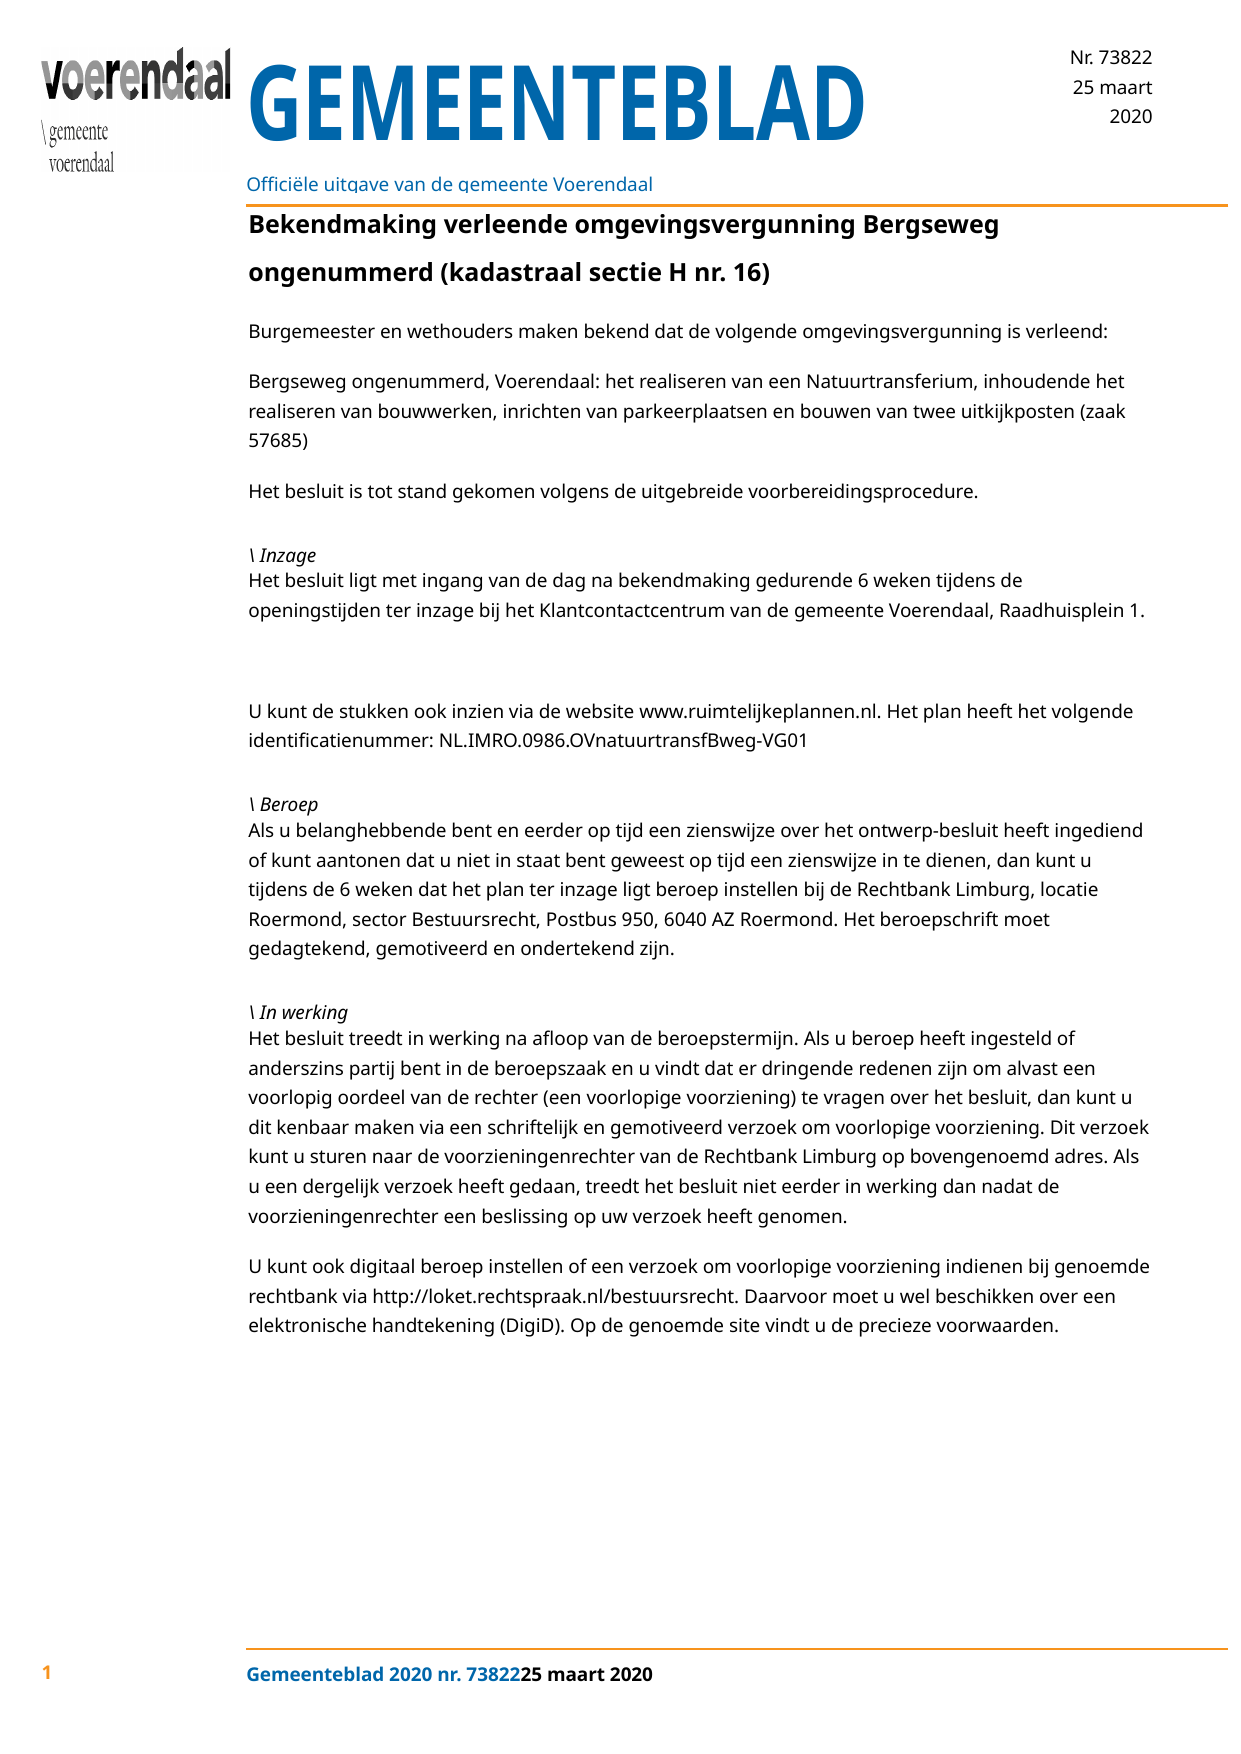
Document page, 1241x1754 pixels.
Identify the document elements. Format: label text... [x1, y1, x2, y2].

text Burgemeester en wethouders maken bekend dat de volgende omgevingsvergunning is verleend: [248, 318, 1152, 344]
text U kunt ook digitaal beroep instellen of een verzoek om voorlopige voorziening indienen bij genoemde rechtbank via http://loket.rechtspraak.nl/bestuursrecht. Daarvoor moet u wel beschikken over een elektronische handtekening (DigiD). Op de genoemde site vindt u de precieze voorwaarden. [248, 1253, 1152, 1338]
text \ In werking [248, 999, 1152, 1025]
text \ Beroep [248, 792, 1152, 817]
text \ Inzage [248, 542, 1152, 568]
text Het besluit ligt met ingang van de dag na bekendmaking gedurende 6 weken tijdens de openingstijden ter inzage bij het Klantcontactcentrum van de gemeente Voerendaal, Raadhuisplein 1. [248, 568, 1152, 623]
text Het besluit is tot stand gekomen volgens de uitgebreide voorbereidingsprocedure. [248, 478, 1152, 504]
picture [41, 47, 231, 172]
text U kunt de stukken ook inzien via de website www.ruimtelijkeplannen.nl. Het plan heeft het volgende identificatienummer: NL.IMRO.0986.OVnatuurtransfBweg-VG01 [248, 698, 1152, 753]
text Als u belanghebbende bent en eerder op tijd een zienswijze over het ontwerp-besluit heeft ingediend of kunt aantonen dat u niet in staat bent geweest op tijd een zienswijze in te dienen, dan kunt u tijdens de 6 weken dat het plan ter inzage ligt beroep instellen bij de Rechtbank Limburg, locatie Roermond, sector Bestuursrecht, Postbus 950, 6040 AZ Roermond. Het beroepschrift moet gedagtekend, gemotiveerd en ondertekend zijn. [248, 817, 1152, 961]
text Bergseweg ongenummerd, Voerendaal: het realiseren van een Natuurtransferium, inhoudende het realiseren van bouwwerken, inrichten van parkeerplaatsen en bouwen van twee uitkijkposten (zaak 57685) [248, 368, 1152, 453]
text Bekendmaking verleende omgevingsvergunning Bergseweg ongenummerd (kadastraal sectie H nr. 16) [248, 207, 1152, 288]
text Het besluit treedt in werking na afloop van de beroepstermijn. Als u beroep heeft ingesteld of anderszins partij bent in de beroepszaak en u vindt dat er dringende redenen zijn om alvast een voorlopig oordeel van de rechter (een voorlopige voorziening) te vragen over het besluit, dan kunt u dit kenbaar maken via een schriftelijk en gemotiveerd verzoek om voorlopige voorziening. Dit verzoek kunt u sturen naar de voorzieningenrechter van de Rechtbank Limburg op bovengenoemd adres. Als u een dergelijk verzoek heeft gedaan, treedt het besluit niet eerder in werking dan nadat de voorzieningenrechter een beslissing op uw verzoek heeft genomen. [248, 1025, 1152, 1228]
